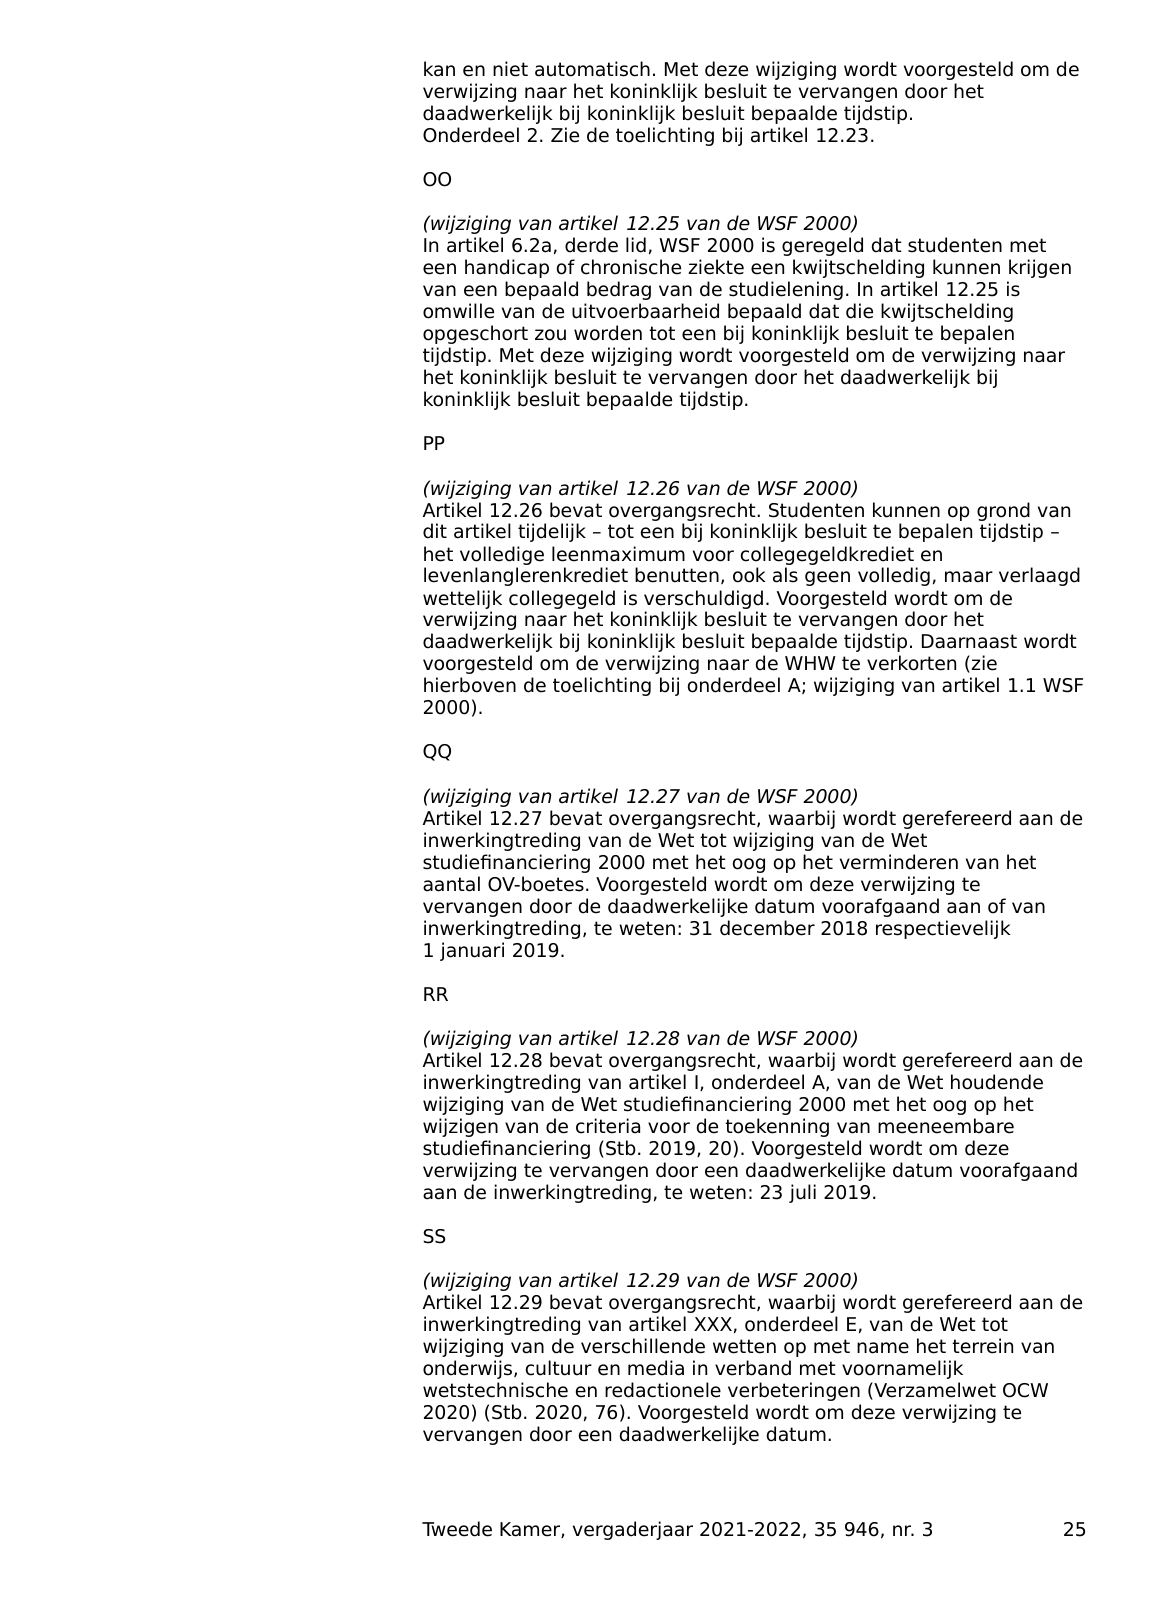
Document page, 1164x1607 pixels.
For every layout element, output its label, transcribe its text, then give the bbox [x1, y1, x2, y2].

subtitle (wijziging van artikel 12.26 van de WSF 2000) [422, 477, 1087, 499]
subtitle RR [422, 984, 1087, 1006]
subtitle (wijziging van artikel 12.29 van de WSF 2000) [422, 1270, 1087, 1292]
text In artikel 6.2a, derde lid, WSF 2000 is geregeld dat studenten met een handicap of chronische ziekte een kwijtschelding kunnen krijgen van een bepaald bedrag van de studielening. In artikel 12.25 is omwille van de uitvoerbaarheid bepaald dat die kwijtschelding opgeschort zou worden tot een bij koninklijk besluit te bepalen tijdstip. Met deze wijziging wordt voorgesteld om de verwijzing naar het koninklijk besluit te vervangen door het daadwerkelijk bij koninklijk besluit bepaalde tijdstip. [422, 235, 1087, 411]
text Artikel 12.26 bevat overgangsrecht. Studenten kunnen op grond van dit artikel tijdelijk – tot een bij koninklijk besluit te bepalen tijdstip – het volledige leenmaximum voor collegegeldkrediet en levenlanglerenkrediet benutten, ook als geen volledig, maar verlaagd wettelijk collegegeld is verschuldigd. Voorgesteld wordt om de verwijzing naar het koninklijk besluit te vervangen door het daadwerkelijk bij koninklijk besluit bepaalde tijdstip. Daarnaast wordt voorgesteld om de verwijzing naar de WHW te verkorten (zie hierboven de toelichting bij onderdeel A; wijziging van artikel 1.1 WSF 2000). [422, 499, 1087, 719]
subtitle SS [422, 1226, 1087, 1248]
text Artikel 12.27 bevat overgangsrecht, waarbij wordt gerefereerd aan de inwerkingtreding van de Wet tot wijziging van de Wet studiefinanciering 2000 met het oog op het verminderen van het aantal OV-boetes. Voorgesteld wordt om deze verwijzing te vervangen door de daadwerkelijke datum voorafgaand aan of van inwerkingtreding, te weten: 31 december 2018 respectievelijk 1 januari 2019. [422, 808, 1087, 961]
subtitle PP [422, 433, 1087, 455]
subtitle (wijziging van artikel 12.27 van de WSF 2000) [422, 786, 1087, 808]
text kan en niet automatisch. Met deze wijziging wordt voorgesteld om de verwijzing naar het koninklijk besluit te vervangen door het daadwerkelijk bij koninklijk besluit bepaalde tijdstip. [422, 59, 1087, 125]
text Artikel 12.28 bevat overgangsrecht, waarbij wordt gerefereerd aan de inwerkingtreding van artikel I, onderdeel A, van de Wet houdende wijziging van de Wet studiefinanciering 2000 met het oog op het wijzigen van de criteria voor de toekenning van meeneembare studiefinanciering (Stb. 2019, 20). Voorgesteld wordt om deze verwijzing te vervangen door een daadwerkelijke datum voorafgaand aan de inwerkingtreding, te weten: 23 juli 2019. [422, 1050, 1087, 1204]
text Artikel 12.29 bevat overgangsrecht, waarbij wordt gerefereerd aan de inwerkingtreding van artikel XXX, onderdeel E, van de Wet tot wijziging van de verschillende wetten op met name het terrein van onderwijs, cultuur en media in verband met voornamelijk wetstechnische en redactionele verbeteringen (Verzamelwet OCW 2020) (Stb. 2020, 76). Voorgesteld wordt om deze verwijzing te vervangen door een daadwerkelijke datum. [422, 1292, 1087, 1446]
text Onderdeel 2. Zie de toelichting bij artikel 12.23. [422, 125, 1087, 147]
subtitle QQ [422, 741, 1087, 763]
subtitle (wijziging van artikel 12.25 van de WSF 2000) [422, 213, 1087, 235]
subtitle (wijziging van artikel 12.28 van de WSF 2000) [422, 1028, 1087, 1050]
subtitle OO [422, 169, 1087, 191]
